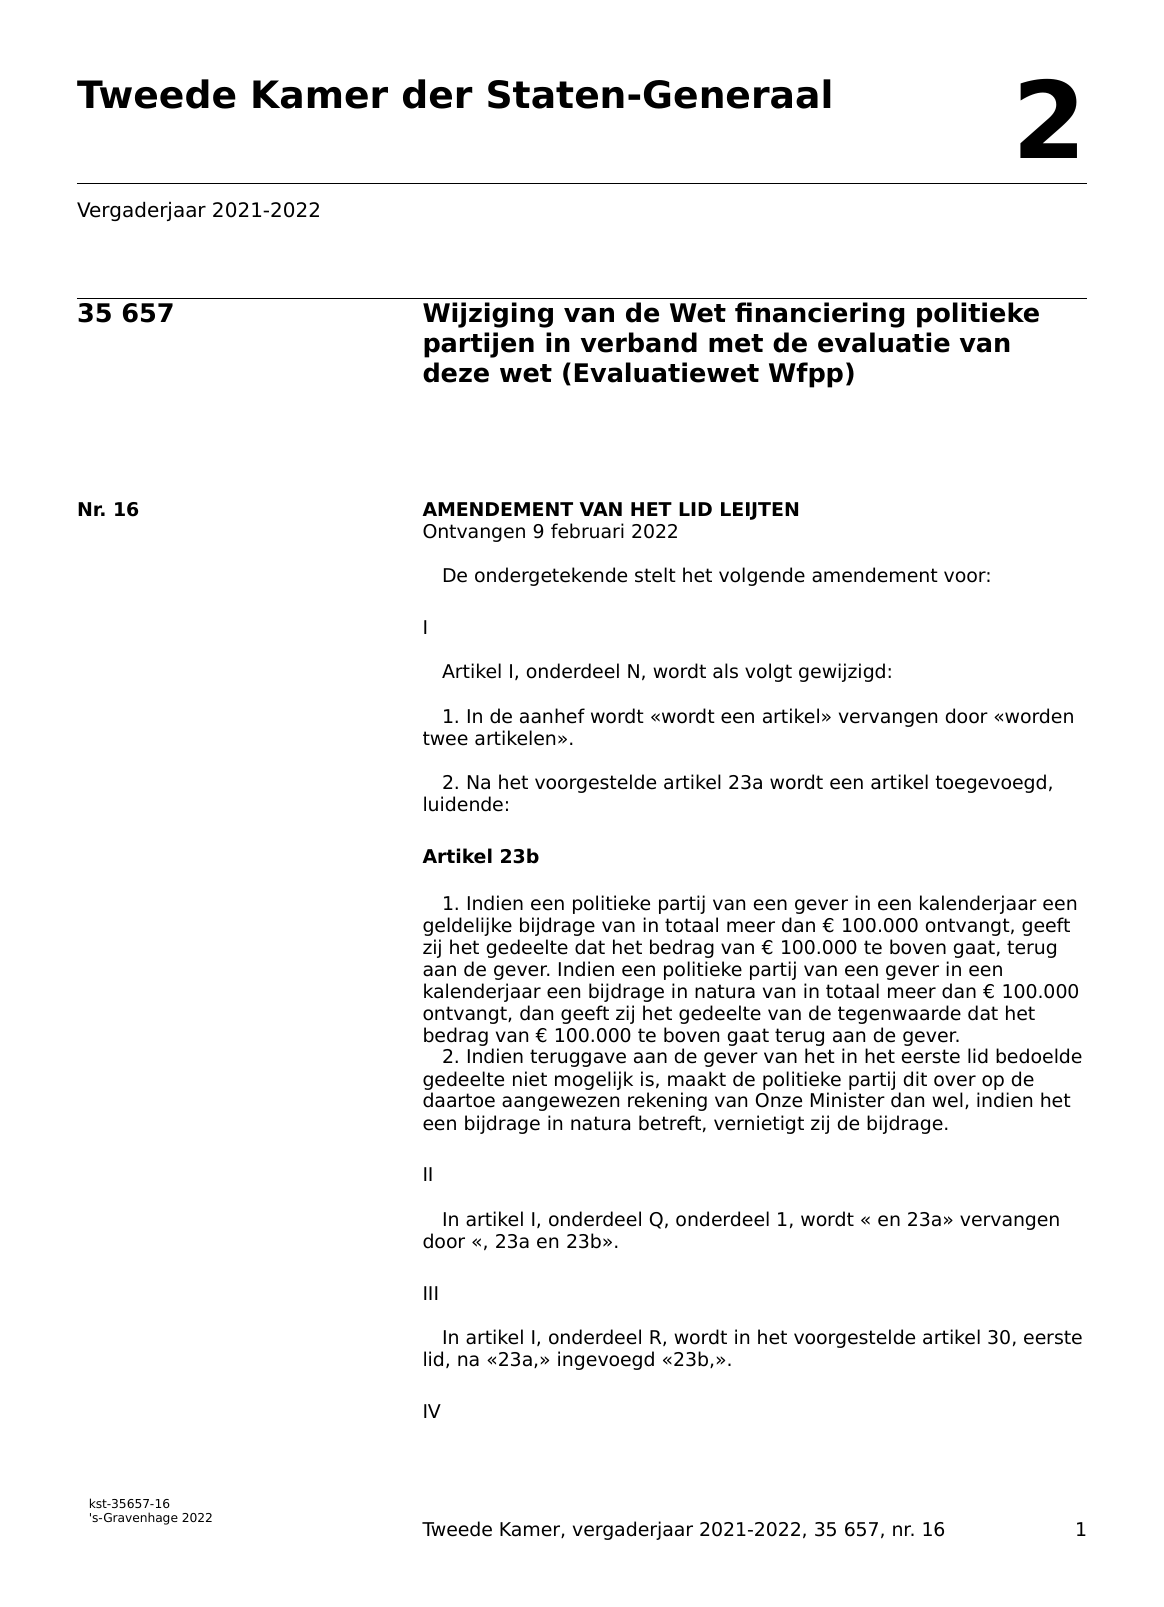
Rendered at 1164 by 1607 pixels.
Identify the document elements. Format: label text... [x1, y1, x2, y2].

text 1. In de aanhef wordt «wordt een artikel» vervangen door «worden twee artikelen». [422, 706, 1087, 749]
subtitle Artikel 23b [422, 846, 1087, 868]
subtitle Nr. 16 AMENDEMENT VAN HET LID LEIJTEN [77, 499, 1087, 521]
text 's-Gravenhage 2022 [88, 1511, 323, 1525]
text Ontvangen 9 februari 2022 [422, 521, 1087, 543]
subtitle I [422, 617, 1087, 639]
subtitle II [422, 1164, 1087, 1186]
text 1. Indien een politieke partij van een gever in een kalenderjaar een geldelijke bijdrage van in totaal meer dan € 100.000 ontvangt, geeft zij het gedeelte dat het bedrag van € 100.000 te boven gaat, terug aan de gever. Indien een politieke partij van een gever in een kalenderjaar een bijdrage in natura van in totaal meer dan € 100.000 ontvangt, dan geeft zij het gedeelte van de tegenwaarde dat het bedrag van € 100.000 te boven gaat terug aan de gever. [422, 893, 1087, 1046]
subtitle IV [422, 1401, 1087, 1423]
text De ondergetekende stelt het volgende amendement voor: [422, 565, 1087, 587]
text Artikel I, onderdeel N, wordt als volgt gewijzigd: [422, 661, 1087, 683]
table_cell Vergaderjaar 2021-2022 [77, 184, 1087, 298]
table_header 2 [886, 59, 1087, 183]
text In artikel I, onderdeel Q, onderdeel 1, wordt « en 23a» vervangen door «, 23a en 23b». [422, 1208, 1087, 1252]
text kst-35657-16 [88, 1497, 323, 1511]
text 2. Indien teruggave aan de gever van het in het eerste lid bedoelde gedeelte niet mogelijk is, maakt de politieke partij dit over op de daartoe aangewezen rekening van Onze Minister dan wel, indien het een bijdrage in natura betreft, vernietigt zij de bijdrage. [422, 1046, 1087, 1134]
subtitle III [422, 1282, 1087, 1304]
text 2. Na het voorgestelde artikel 23a wordt een artikel toegevoegd, luidende: [422, 772, 1087, 816]
subtitle 35 657 Wijziging van de Wet financiering politieke partijen in verband met de evaluatie van deze wet (Evaluatiewet Wfpp) [77, 299, 1087, 388]
text In artikel I, onderdeel R, wordt in het voorgestelde artikel 30, eerste lid, na «23a,» ingevoegd «23b,». [422, 1327, 1087, 1371]
table_header Tweede Kamer der Staten-Generaal [77, 59, 886, 183]
